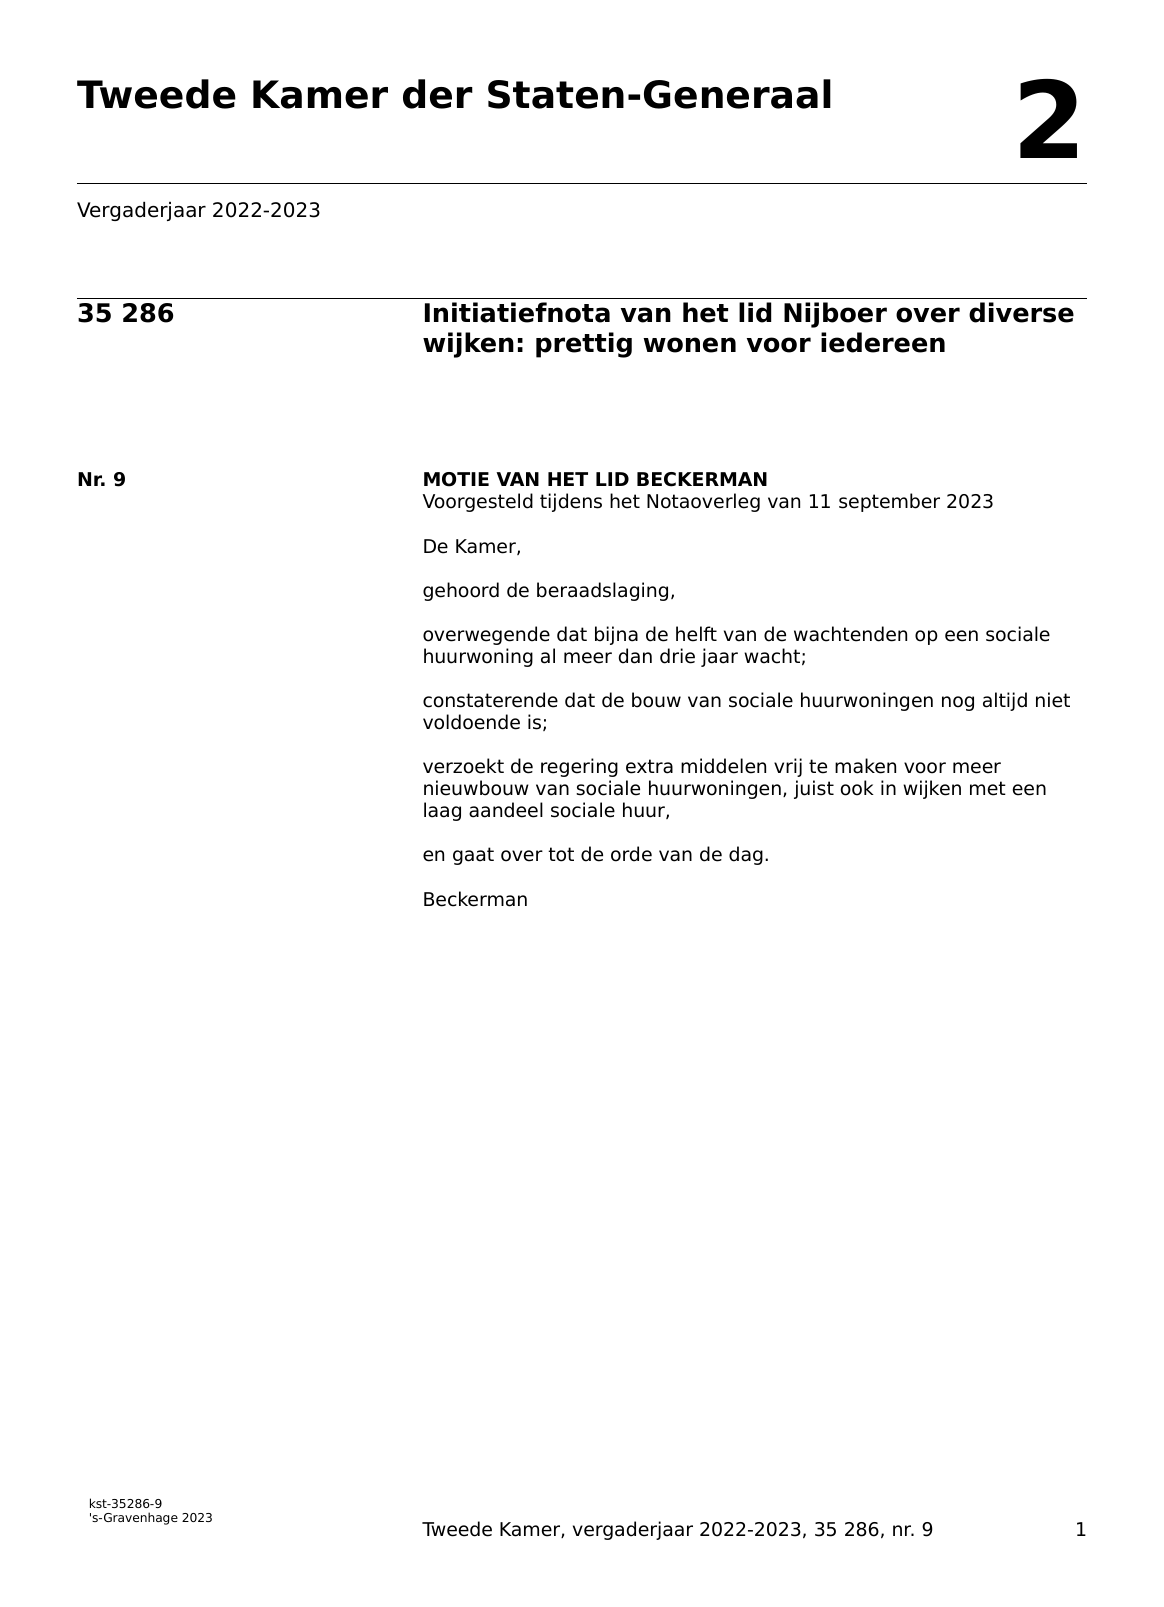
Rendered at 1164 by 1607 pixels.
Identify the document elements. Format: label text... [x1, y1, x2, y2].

text constaterende dat de bouw van sociale huurwoningen nog altijd niet voldoende is; [422, 690, 1087, 734]
table_header 2 [886, 59, 1087, 183]
table_header Tweede Kamer der Staten-Generaal [77, 59, 886, 183]
text De Kamer, [422, 536, 1087, 557]
text gehoord de beraadslaging, [422, 580, 1087, 602]
text en gaat over tot de orde van de dag. [422, 844, 1087, 866]
text kst-35286-9 [88, 1497, 323, 1511]
subtitle Nr. 9 MOTIE VAN HET LID BECKERMAN [77, 469, 1087, 491]
subtitle 35 286 Initiatiefnota van het lid Nijboer over diverse wijken: prettig wonen voor iedereen [77, 299, 1087, 358]
text Voorgesteld tijdens het Notaoverleg van 11 september 2023 [422, 491, 1087, 513]
text Beckerman [422, 888, 1087, 910]
text 's-Gravenhage 2023 [88, 1511, 323, 1525]
text overwegende dat bijna de helft van de wachtenden op een sociale huurwoning al meer dan drie jaar wacht; [422, 624, 1087, 668]
text verzoekt de regering extra middelen vrij te maken voor meer nieuwbouw van sociale huurwoningen, juist ook in wijken met een laag aandeel sociale huur, [422, 756, 1087, 822]
table_cell Vergaderjaar 2022-2023 [77, 184, 1087, 298]
